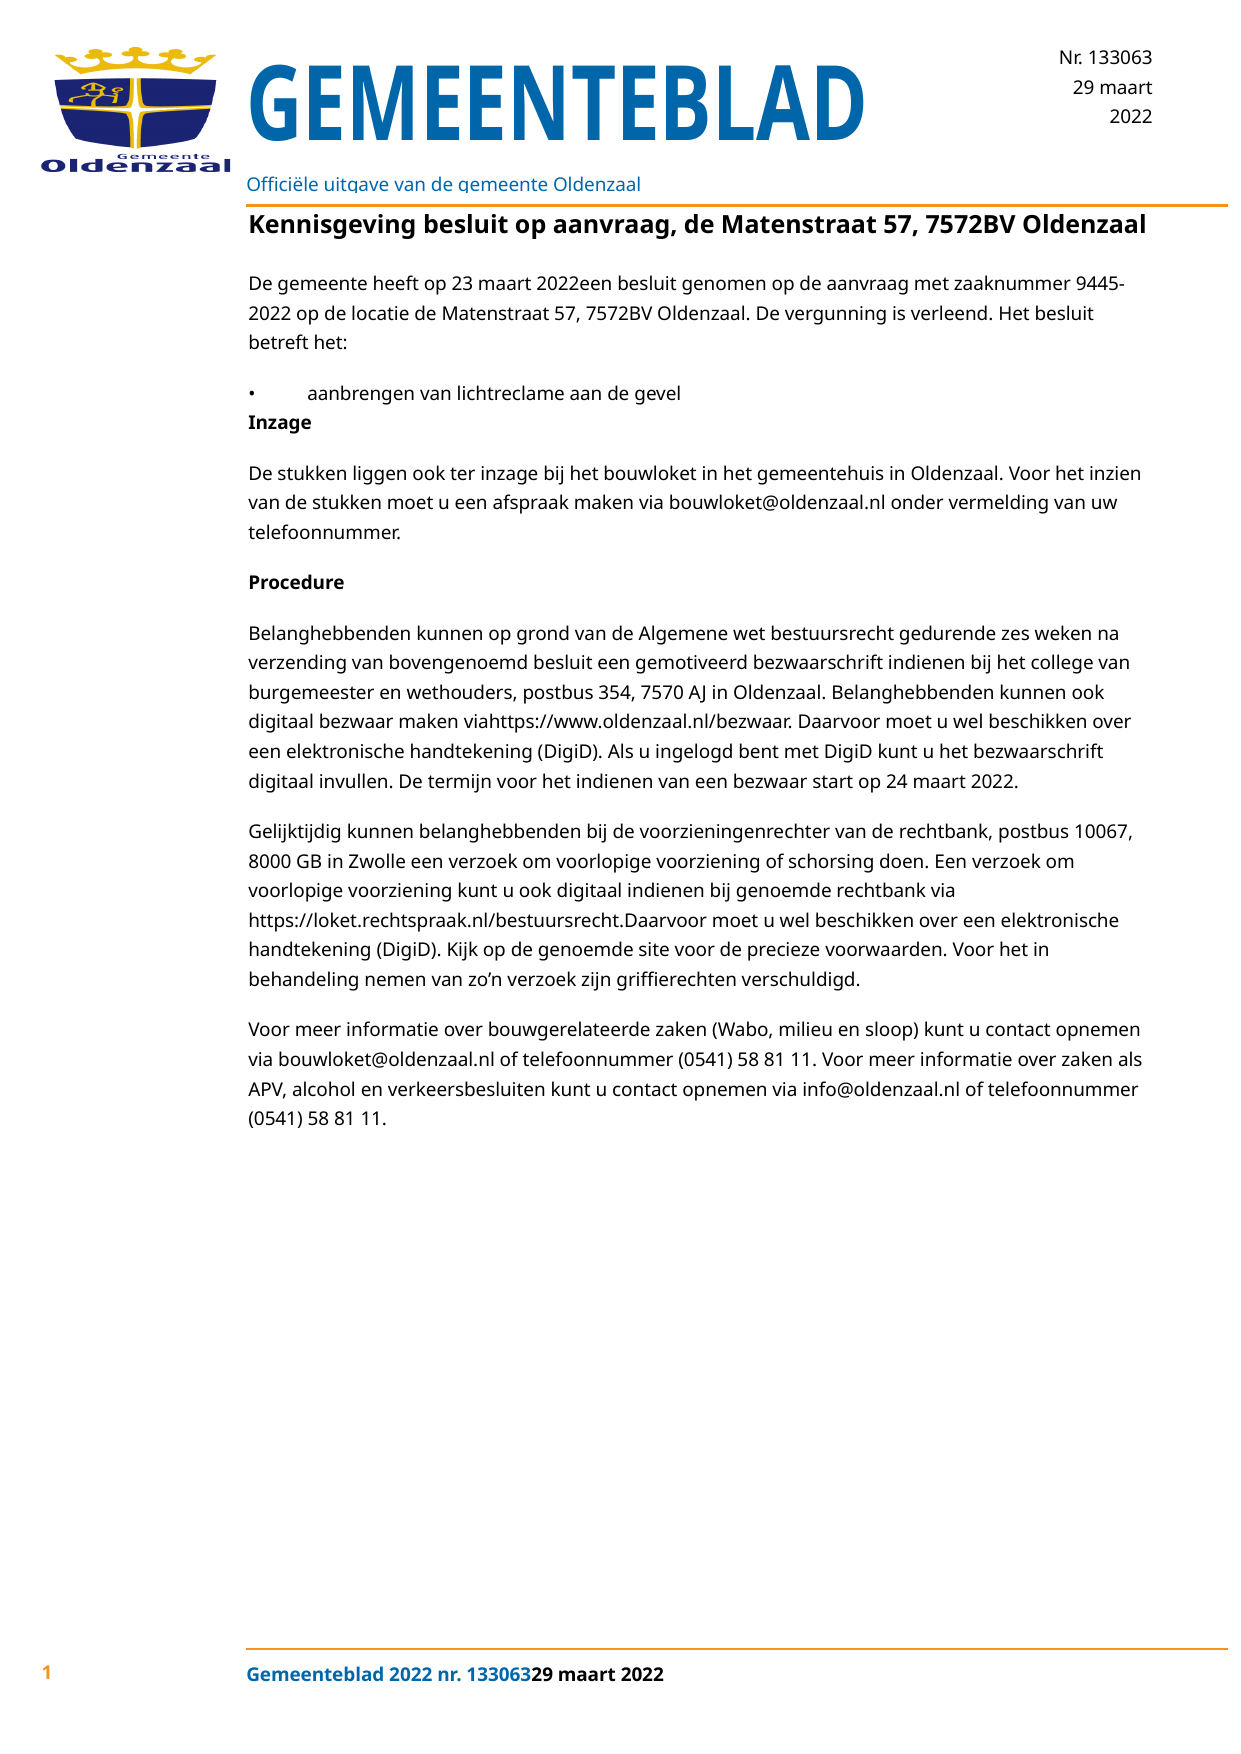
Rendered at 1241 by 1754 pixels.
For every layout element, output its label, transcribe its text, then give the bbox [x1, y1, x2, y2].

text De gemeente heeft op 23 maart 2022een besluit genomen op de aanvraag met zaaknummer 9445-2022 op de locatie de Matenstraat 57, 7572BV Oldenzaal. De vergunning is verleend. Het besluit betreft het: [248, 270, 1152, 355]
text Belanghebbenden kunnen op grond van de Algemene wet bestuursrecht gedurende zes weken na verzending van bovengenoemd besluit een gemotiveerd bezwaarschrift indienen bij het college van burgemeester en wethouders, postbus 354, 7570 AJ in Oldenzaal. Belanghebbenden kunnen ook digitaal bezwaar maken viahttps://www.oldenzaal.nl/bezwaar. Daarvoor moet u wel beschikken over een elektronische handtekening (DigiD). Als u ingelogd bent met DigiD kunt u het bezwaarschrift digitaal invullen. De termijn voor het indienen van een bezwaar start op 24 maart 2022. [248, 620, 1152, 793]
text Inzage [248, 409, 1152, 435]
text Kennisgeving besluit op aanvraag, de Matenstraat 57, 7572BV Oldenzaal [248, 207, 1152, 241]
text Procedure [248, 569, 1152, 595]
text De stukken liggen ook ter inzage bij het bouwloket in het gemeentehuis in Oldenzaal. Voor het inzien van de stukken moet u een afspraak maken via bouwloket@oldenzaal.nl onder vermelding van uw telefoonnummer. [248, 460, 1152, 545]
text Voor meer informatie over bouwgerelateerde zaken (Wabo, milieu en sloop) kunt u contact opnemen via bouwloket@oldenzaal.nl of telefoonnummer (0541) 58 81 11. Voor meer informatie over zaken als APV, alcohol en verkeersbesluiten kunt u contact opnemen via info@oldenzaal.nl of telefoonnummer (0541) 58 81 11. [248, 1017, 1152, 1131]
list aanbrengen van lichtreclame aan de gevel [248, 380, 1152, 406]
picture [41, 47, 231, 172]
text Gelijktijdig kunnen belanghebbenden bij de voorzieningenrechter van de rechtbank, postbus 10067, 8000 GB in Zwolle een verzoek om voorlopige voorziening of schorsing doen. Een verzoek om voorlopige voorziening kunt u ook digitaal indienen bij genoemde rechtbank via https://loket.rechtspraak.nl/bestuursrecht.Daarvoor moet u wel beschikken over een elektronische handtekening (DigiD). Kijk op de genoemde site voor de precieze voorwaarden. Voor het in behandeling nemen van zo’n verzoek zijn griffierechten verschuldigd. [248, 818, 1152, 992]
